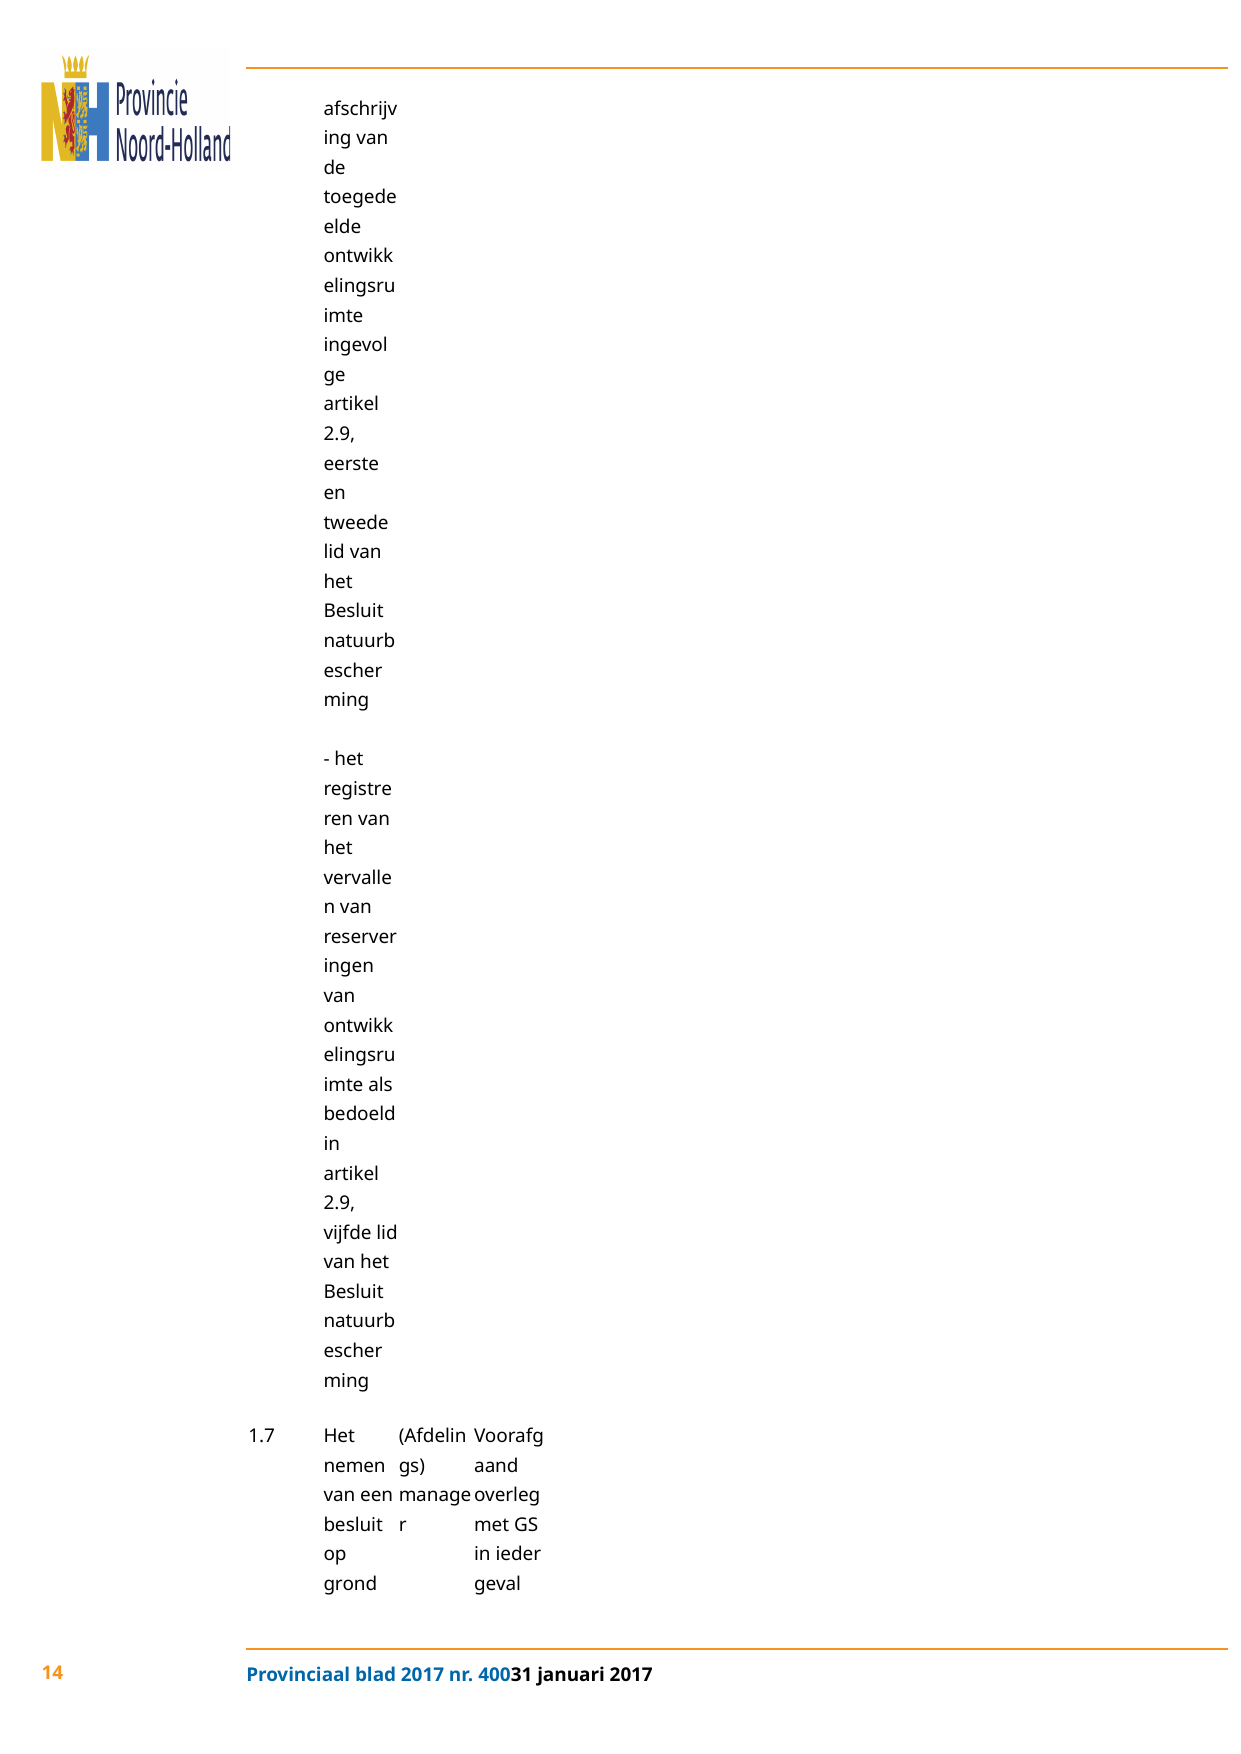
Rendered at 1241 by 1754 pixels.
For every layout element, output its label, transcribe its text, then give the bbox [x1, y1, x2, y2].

table_cell [474, 95, 549, 1422]
table_cell 1.7 [248, 1422, 323, 1596]
table_cell [248, 95, 323, 1422]
table_cell Het nemen van een besluit op grond [323, 1422, 398, 1596]
table_cell (Afdelings) manager [399, 1422, 474, 1596]
picture [41, 47, 231, 172]
table_cell afschrijving van de toegedeelde ontwikkelingsruimte ingevolge artikel 2.9, eerste en tweede lid van het Besluit natuurbescherming - het registreren van het vervallen van reserveringen van ontwikkelingsruimte als bedoeld in artikel 2.9, vijfde lid van het Besluit natuurbescherming [323, 95, 398, 1422]
table_cell [399, 95, 474, 1422]
table_cell Voorafgaand overleg met GS in ieder geval [474, 1422, 549, 1596]
